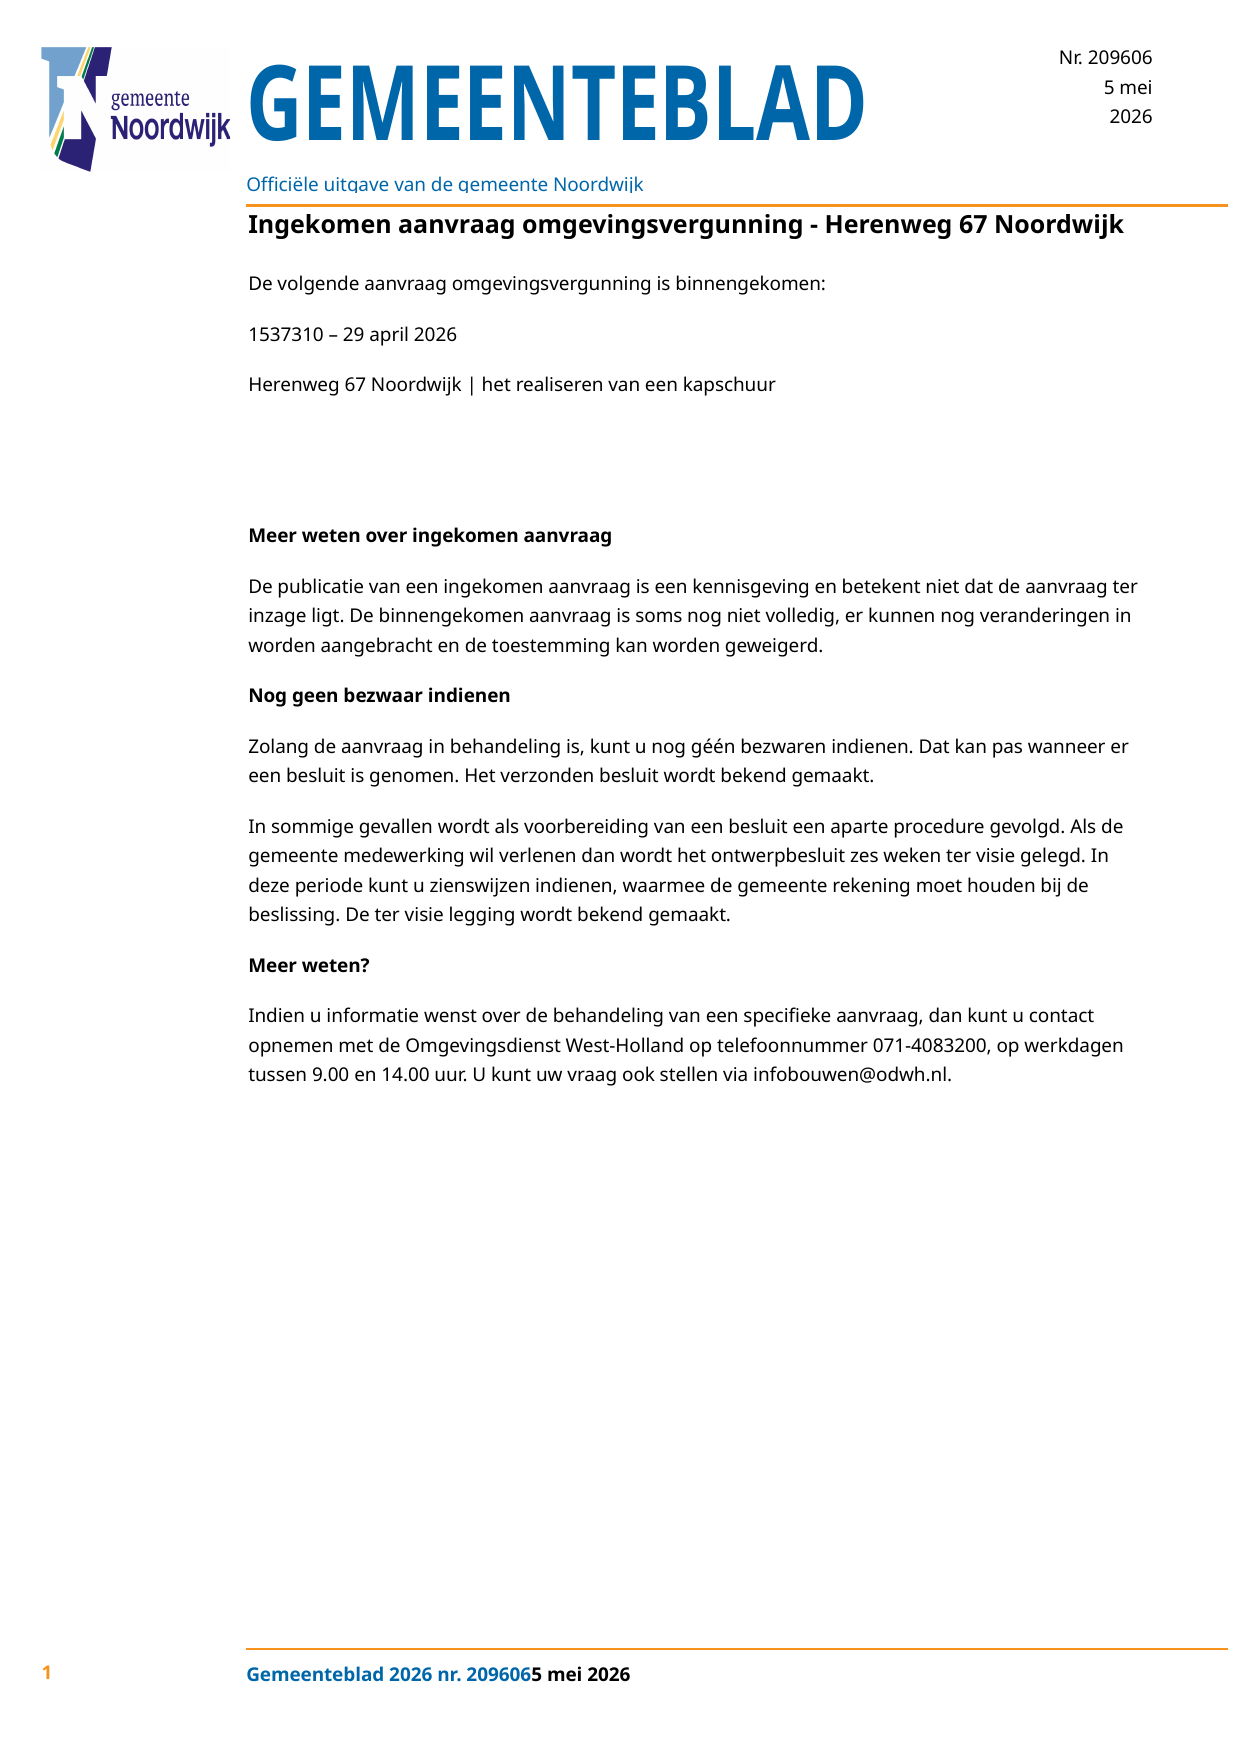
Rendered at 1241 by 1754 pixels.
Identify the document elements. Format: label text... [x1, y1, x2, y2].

text In sommige gevallen wordt als voorbereiding van een besluit een aparte procedure gevolgd. Als de gemeente medewerking wil verlenen dan wordt het ontwerpbesluit zes weken ter visie gelegd. In deze periode kunt u zienswijzen indienen, waarmee de gemeente rekening moet houden bij de beslissing. De ter visie legging wordt bekend gemaakt. [248, 813, 1152, 927]
text 1537310 – 29 april 2026 [248, 321, 1152, 346]
text Meer weten over ingekomen aanvraag [248, 522, 1152, 548]
text De publicatie van een ingekomen aanvraag is een kennisgeving en betekent niet dat de aanvraag ter inzage ligt. De binnengekomen aanvraag is soms nog niet volledig, er kunnen nog veranderingen in worden aangebracht en de toestemming kan worden geweigerd. [248, 573, 1152, 658]
picture [41, 47, 231, 172]
text Herenweg 67 Noordwijk | het realiseren van een kapschuur [248, 371, 1152, 397]
text Nog geen bezwaar indienen [248, 682, 1152, 708]
text Zolang de aanvraag in behandeling is, kunt u nog géén bezwaren indienen. Dat kan pas wanneer er een besluit is genomen. Het verzonden besluit wordt bekend gemaakt. [248, 733, 1152, 788]
text Meer weten? [248, 952, 1152, 978]
text Ingekomen aanvraag omgevingsvergunning - Herenweg 67 Noordwijk [248, 207, 1152, 241]
text De volgende aanvraag omgevingsvergunning is binnengekomen: [248, 270, 1152, 296]
text Indien u informatie wenst over de behandeling van een specifieke aanvraag, dan kunt u contact opnemen met de Omgevingsdienst West-Holland op telefoonnummer 071-4083200, op werkdagen tussen 9.00 en 14.00 uur. U kunt uw vraag ook stellen via infobouwen@odwh.nl. [248, 1002, 1152, 1087]
